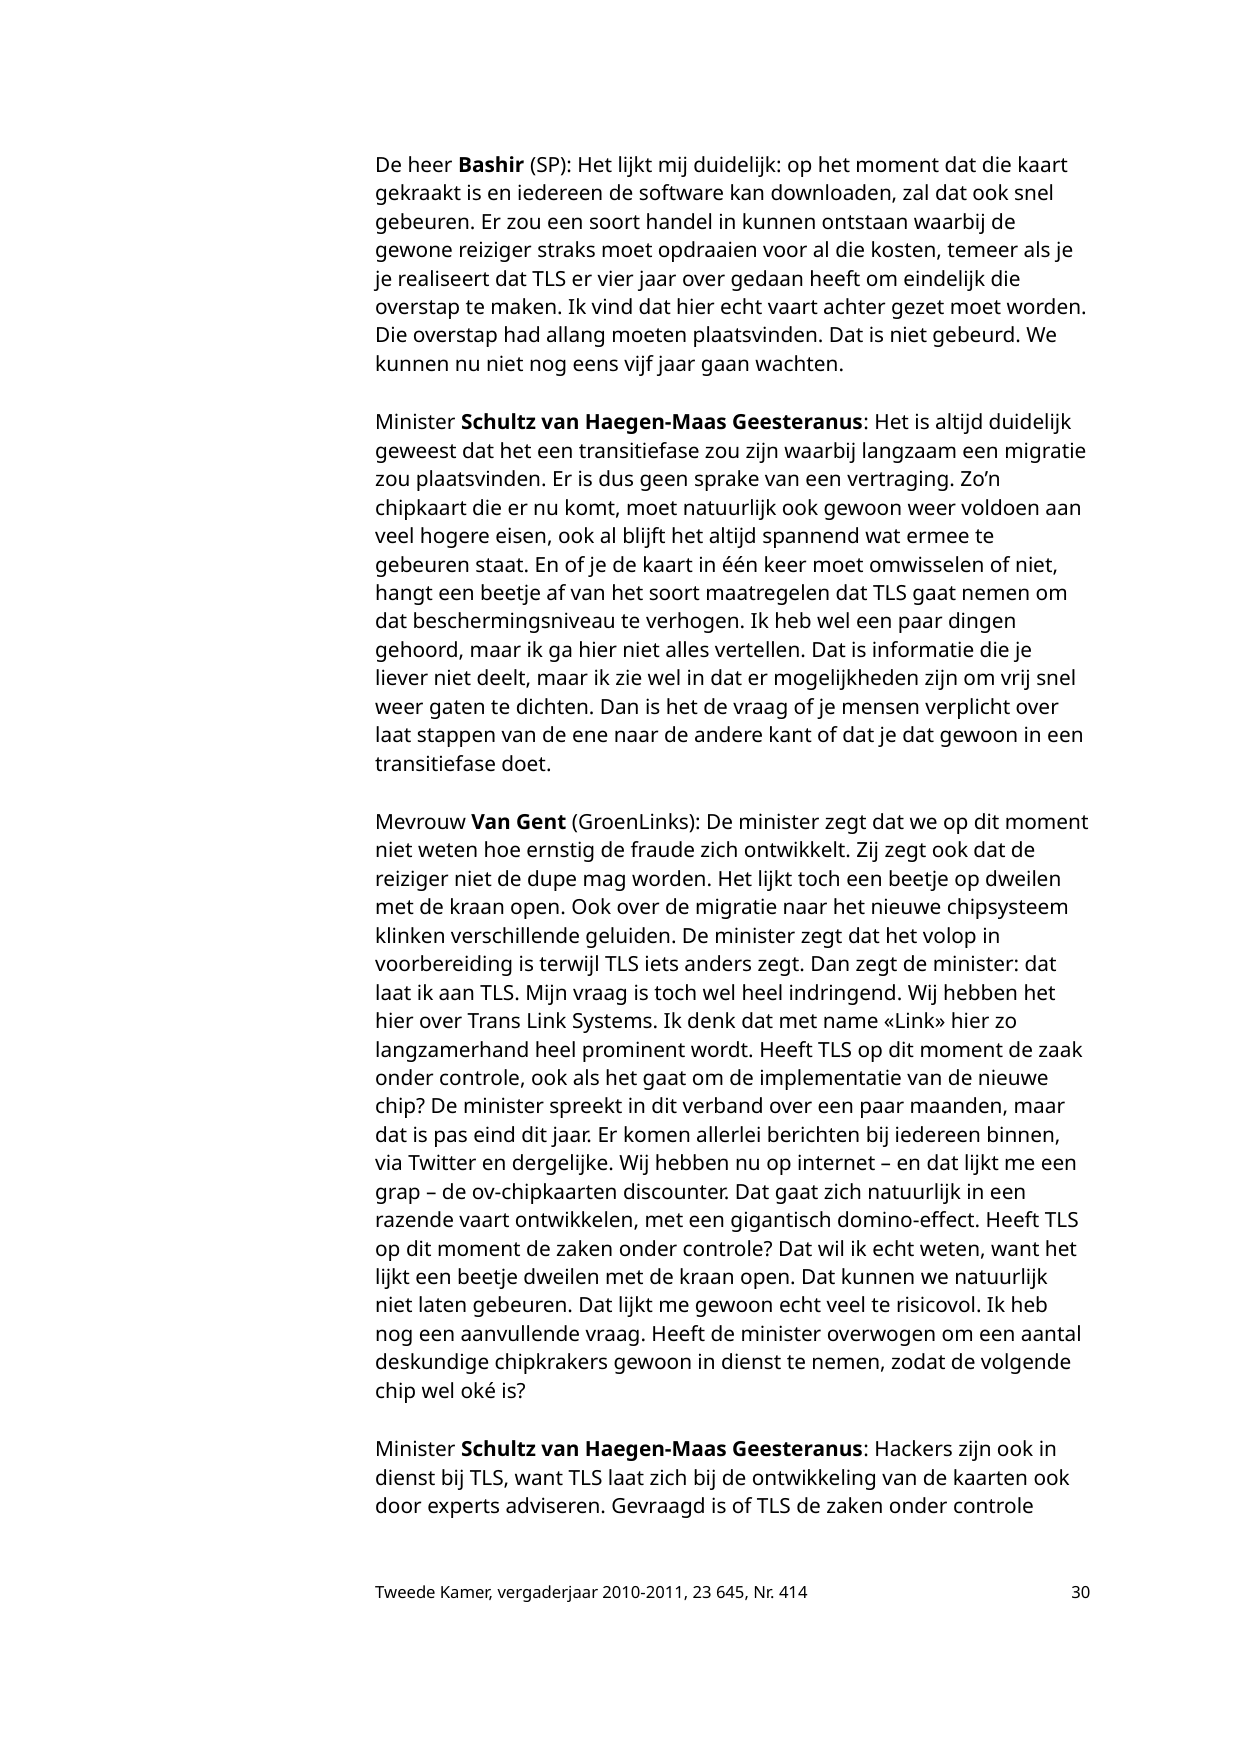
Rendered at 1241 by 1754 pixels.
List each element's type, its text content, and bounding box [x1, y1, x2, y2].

text Mevrouw Van Gent (GroenLinks): De minister zegt dat we op dit moment niet weten hoe ernstig de fraude zich ontwikkelt. Zij zegt ook dat de reiziger niet de dupe mag worden. Het lijkt toch een beetje op dweilen met de kraan open. Ook over de migratie naar het nieuwe chipsysteem klinken verschillende geluiden. De minister zegt dat het volop in voorbereiding is terwijl TLS iets anders zegt. Dan zegt de minister: dat laat ik aan TLS. Mijn vraag is toch wel heel indringend. Wij hebben het hier over Trans Link Systems. Ik denk dat met name «Link» hier zo langzamerhand heel prominent wordt. Heeft TLS op dit moment de zaak onder controle, ook als het gaat om de implementatie van de nieuwe chip? De minister spreekt in dit verband over een paar maanden, maar dat is pas eind dit jaar. Er komen allerlei berichten bij iedereen binnen, via Twitter en dergelijke. Wij hebben nu op internet – en dat lijkt me een grap – de ov-chipkaarten discounter. Dat gaat zich natuurlijk in een razende vaart ontwikkelen, met een gigantisch domino-effect. Heeft TLS op dit moment de zaken onder controle? Dat wil ik echt weten, want het lijkt een beetje dweilen met de kraan open. Dat kunnen we natuurlijk niet laten gebeuren. Dat lijkt me gewoon echt veel te risicovol. Ik heb nog een aanvullende vraag. Heeft de minister overwogen om een aantal deskundige chipkrakers gewoon in dienst te nemen, zodat de volgende chip wel oké is? [375, 807, 1090, 1404]
text De heer Bashir (SP): Het lijkt mij duidelijk: op het moment dat die kaart gekraakt is en iedereen de software kan downloaden, zal dat ook snel gebeuren. Er zou een soort handel in kunnen ontstaan waarbij de gewone reiziger straks moet opdraaien voor al die kosten, temeer als je je realiseert dat TLS er vier jaar over gedaan heeft om eindelijk die overstap te maken. Ik vind dat hier echt vaart achter gezet moet worden. Die overstap had allang moeten plaatsvinden. Dat is niet gebeurd. We kunnen nu niet nog eens vijf jaar gaan wachten. [375, 150, 1090, 377]
text Minister Schultz van Haegen-Maas Geesteranus: Hackers zijn ook in dienst bij TLS, want TLS laat zich bij de ontwikkeling van de kaarten ook door experts adviseren. Gevraagd is of TLS de zaken onder controle [375, 1434, 1090, 1520]
text Minister Schultz van Haegen-Maas Geesteranus: Het is altijd duidelijk geweest dat het een transitiefase zou zijn waarbij langzaam een migratie zou plaatsvinden. Er is dus geen sprake van een vertraging. Zo’n chipkaart die er nu komt, moet natuurlijk ook gewoon weer voldoen aan veel hogere eisen, ook al blijft het altijd spannend wat ermee te gebeuren staat. En of je de kaart in één keer moet omwisselen of niet, hangt een beetje af van het soort maatregelen dat TLS gaat nemen om dat beschermingsniveau te verhogen. Ik heb wel een paar dingen gehoord, maar ik ga hier niet alles vertellen. Dat is informatie die je liever niet deelt, maar ik zie wel in dat er mogelijkheden zijn om vrij snel weer gaten te dichten. Dan is het de vraag of je mensen verplicht over laat stappen van de ene naar de andere kant of dat je dat gewoon in een transitiefase doet. [375, 407, 1090, 777]
